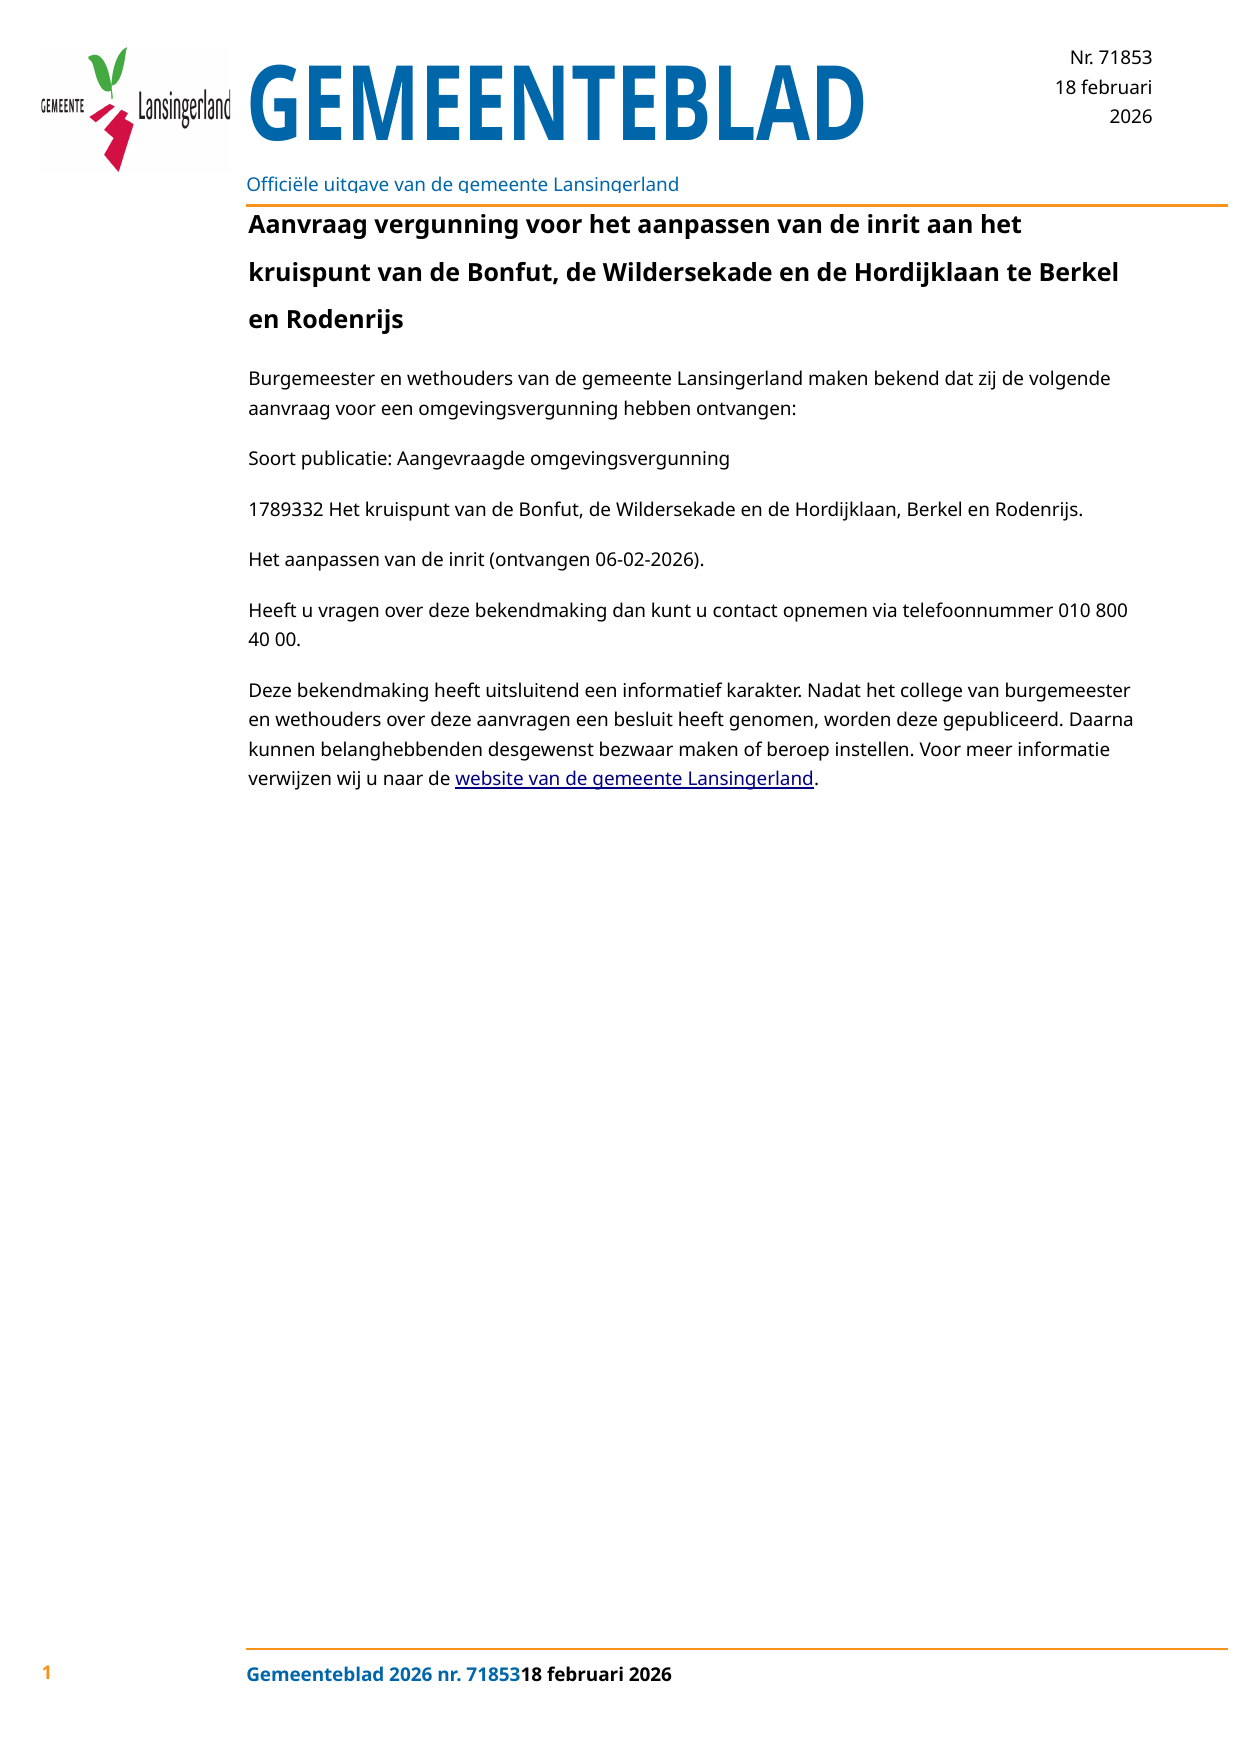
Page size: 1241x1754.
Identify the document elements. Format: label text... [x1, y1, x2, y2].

text Het aanpassen van de inrit (ontvangen 06-02-2026). [248, 546, 1152, 572]
picture [41, 47, 231, 172]
text Burgemeester en wethouders van de gemeente Lansingerland maken bekend dat zij de volgende aanvraag voor een omgevingsvergunning hebben ontvangen: [248, 366, 1152, 421]
text Aanvraag vergunning voor het aanpassen van de inrit aan het kruispunt van de Bonfut, de Wildersekade en de Hordijklaan te Berkel en Rodenrijs [248, 207, 1152, 336]
text Soort publicatie: Aangevraagde omgevingsvergunning [248, 446, 1152, 471]
text Deze bekendmaking heeft uitsluitend een informatief karakter. Nadat het college van burgemeester en wethouders over deze aanvragen een besluit heeft genomen, worden deze gepubliceerd. Daarna kunnen belanghebbenden desgewenst bezwaar maken of beroep instellen. Voor meer informatie verwijzen wij u naar de website van de gemeente Lansingerland. [248, 677, 1152, 791]
text 1789332 Het kruispunt van de Bonfut, de Wildersekade en de Hordijklaan, Berkel en Rodenrijs. [248, 496, 1152, 522]
text Heeft u vragen over deze bekendmaking dan kunt u contact opnemen via telefoonnummer 010 800 40 00. [248, 597, 1152, 652]
